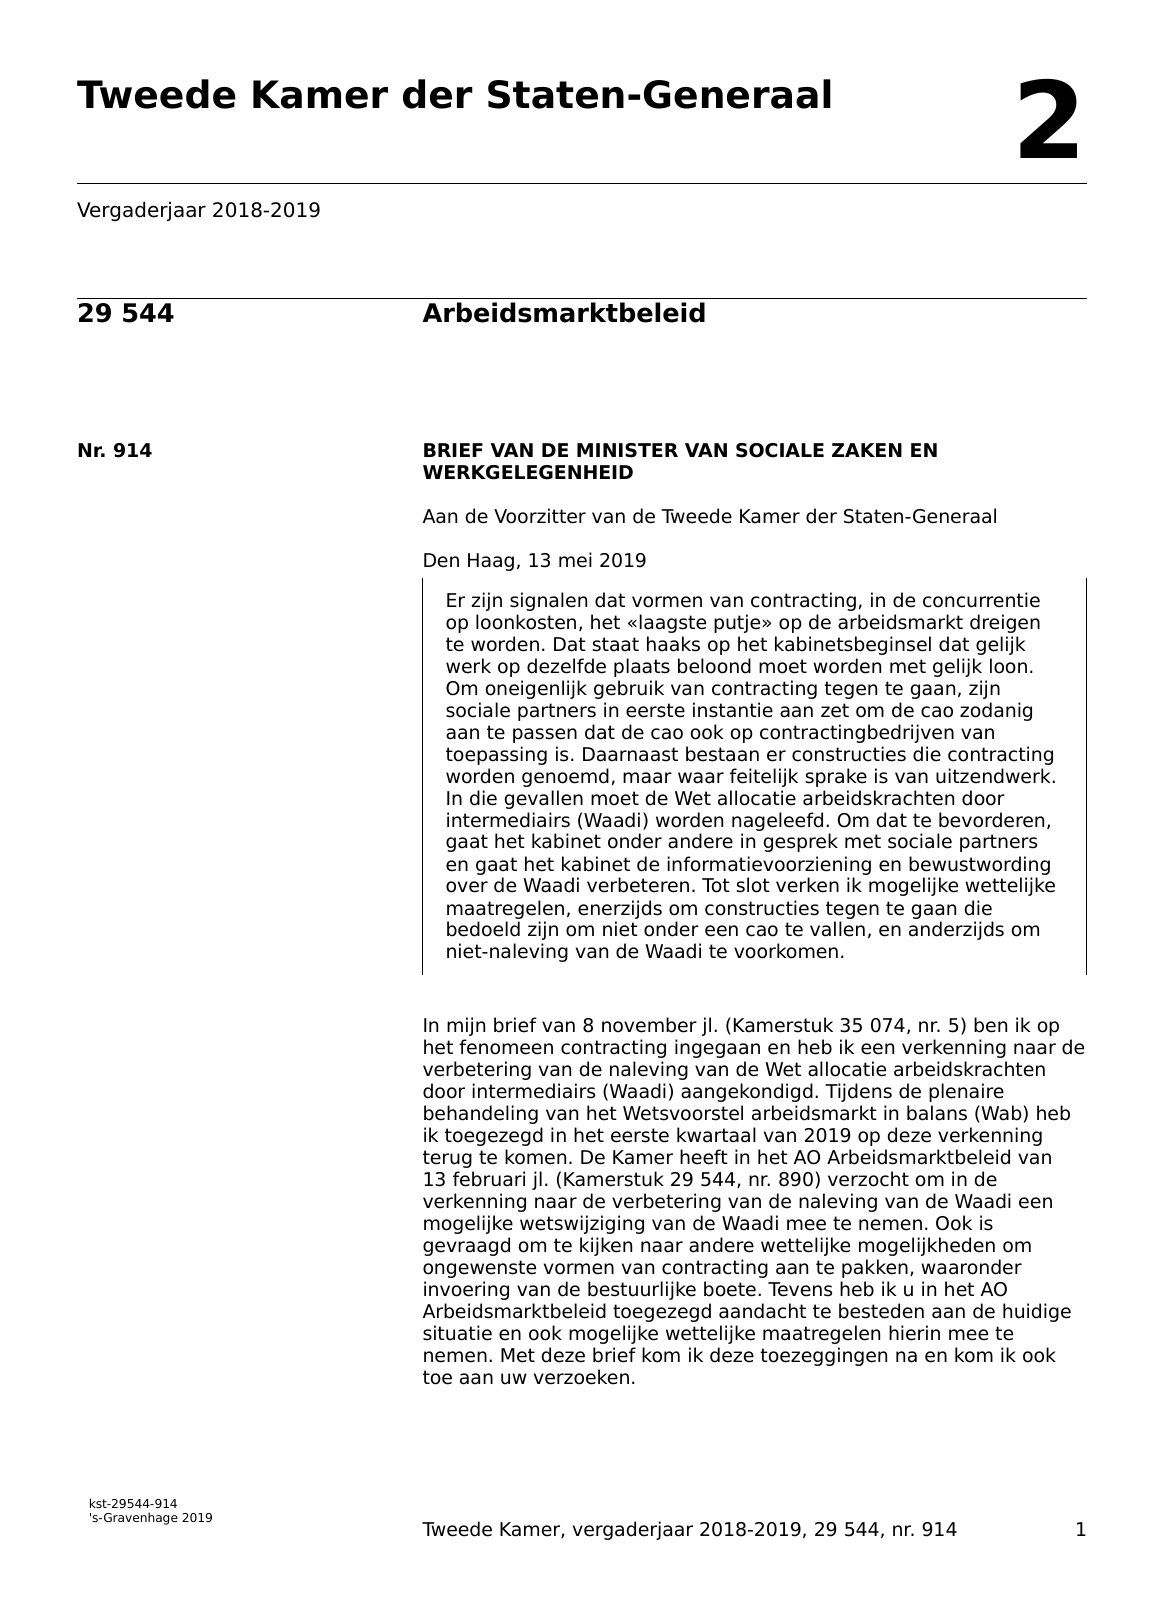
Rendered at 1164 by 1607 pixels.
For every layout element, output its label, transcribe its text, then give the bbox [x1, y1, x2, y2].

table_header Tweede Kamer der Staten-Generaal [77, 59, 886, 183]
table_header 2 [886, 59, 1087, 183]
subtitle Nr. 914 BRIEF VAN DE MINISTER VAN SOCIALE ZAKEN EN WERKGELEGENHEID [77, 440, 1087, 484]
table_cell Vergaderjaar 2018-2019 [77, 184, 1087, 298]
subtitle 29 544 Arbeidsmarktbeleid [77, 299, 1087, 329]
text kst-29544-914 [88, 1497, 323, 1511]
table_header Er zijn signalen dat vormen van contracting, in de concurrentie op loonkosten, het «laagste putje» op de arbeidsmarkt dreigen te worden. Dat staat haaks op het kabinetsbeginsel dat gelijk werk op dezelfde plaats beloond moet worden met gelijk loon. Om oneigenlijk gebruik van contracting tegen te gaan, zijn sociale partners in eerste instantie aan zet om de cao zodanig aan te passen dat de cao ook op contractingbedrijven van toepassing is. Daarnaast bestaan er constructies die contracting worden genoemd, maar waar feitelijk sprake is van uitzendwerk. In die gevallen moet de Wet allocatie arbeidskrachten door intermediairs (Waadi) worden nageleefd. Om dat te bevorderen, gaat het kabinet onder andere in gesprek met sociale partners en gaat het kabinet de informatievoorziening en bewustwording over de Waadi verbeteren. Tot slot verken ik mogelijke wettelijke maatregelen, enerzijds om constructies tegen te gaan die bedoeld zijn om niet onder een cao te vallen, en anderzijds om niet-naleving van de Waadi te voorkomen. [423, 578, 1086, 975]
text 's-Gravenhage 2019 [88, 1511, 323, 1525]
text Den Haag, 13 mei 2019 [422, 550, 1087, 572]
text Aan de Voorzitter van de Tweede Kamer der Staten-Generaal [422, 506, 1087, 528]
text In mijn brief van 8 november jl. (Kamerstuk 35 074, nr. 5) ben ik op het fenomeen contracting ingegaan en heb ik een verkenning naar de verbetering van de naleving van de Wet allocatie arbeidskrachten door intermediairs (Waadi) aangekondigd. Tijdens de plenaire behandeling van het Wetsvoorstel arbeidsmarkt in balans (Wab) heb ik toegezegd in het eerste kwartaal van 2019 op deze verkenning terug te komen. De Kamer heeft in het AO Arbeidsmarktbeleid van 13 februari jl. (Kamerstuk 29 544, nr. 890) verzocht om in de verkenning naar de verbetering van de naleving van de Waadi een mogelijke wetswijziging van de Waadi mee te nemen. Ook is gevraagd om te kijken naar andere wettelijke mogelijkheden om ongewenste vormen van contracting aan te pakken, waaronder invoering van de bestuurlijke boete. Tevens heb ik u in het AO Arbeidsmarktbeleid toegezegd aandacht te besteden aan de huidige situatie en ook mogelijke wettelijke maatregelen hierin mee te nemen. Met deze brief kom ik deze toezeggingen na en kom ik ook toe aan uw verzoeken. [422, 1015, 1087, 1389]
